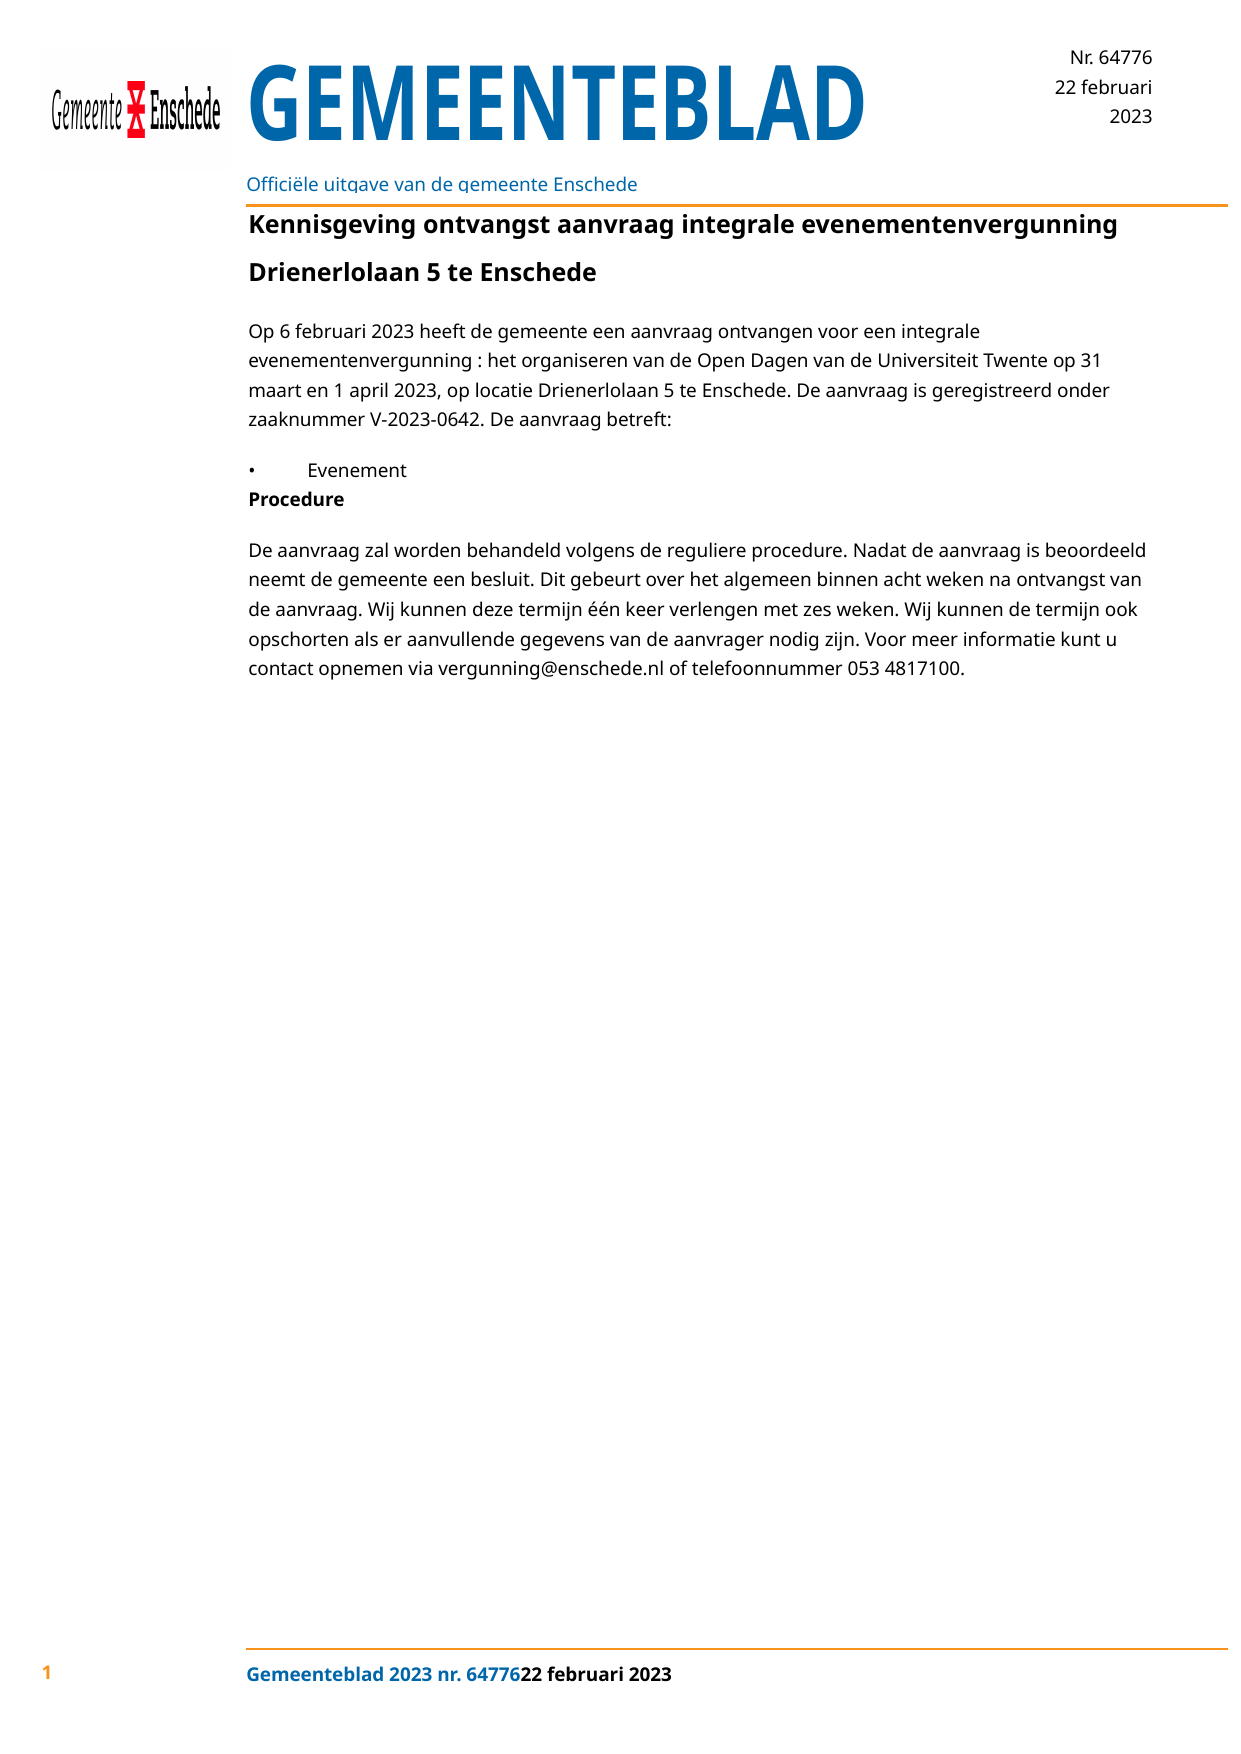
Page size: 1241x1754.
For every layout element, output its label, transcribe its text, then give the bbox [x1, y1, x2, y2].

text Procedure [248, 487, 1152, 512]
list Evenement [248, 457, 1152, 483]
text De aanvraag zal worden behandeld volgens de reguliere procedure. Nadat de aanvraag is beoordeeld neemt de gemeente een besluit. Dit gebeurt over het algemeen binnen acht weken na ontvangst van de aanvraag. Wij kunnen deze termijn één keer verlengen met zes weken. Wij kunnen de termijn ook opschorten als er aanvullende gegevens van de aanvrager nodig zijn. Voor meer informatie kunt u contact opnemen via vergunning@enschede.nl of telefoonnummer 053 4817100. [248, 537, 1152, 681]
text Kennisgeving ontvangst aanvraag integrale evenementenvergunning Drienerlolaan 5 te Enschede [248, 207, 1152, 288]
picture [41, 47, 231, 172]
text Op 6 februari 2023 heeft de gemeente een aanvraag ontvangen voor een integrale evenementenvergunning : het organiseren van de Open Dagen van de Universiteit Twente op 31 maart en 1 april 2023, op locatie Drienerlolaan 5 te Enschede. De aanvraag is geregistreerd onder zaaknummer V-2023-0642. De aanvraag betreft: [248, 318, 1152, 432]
